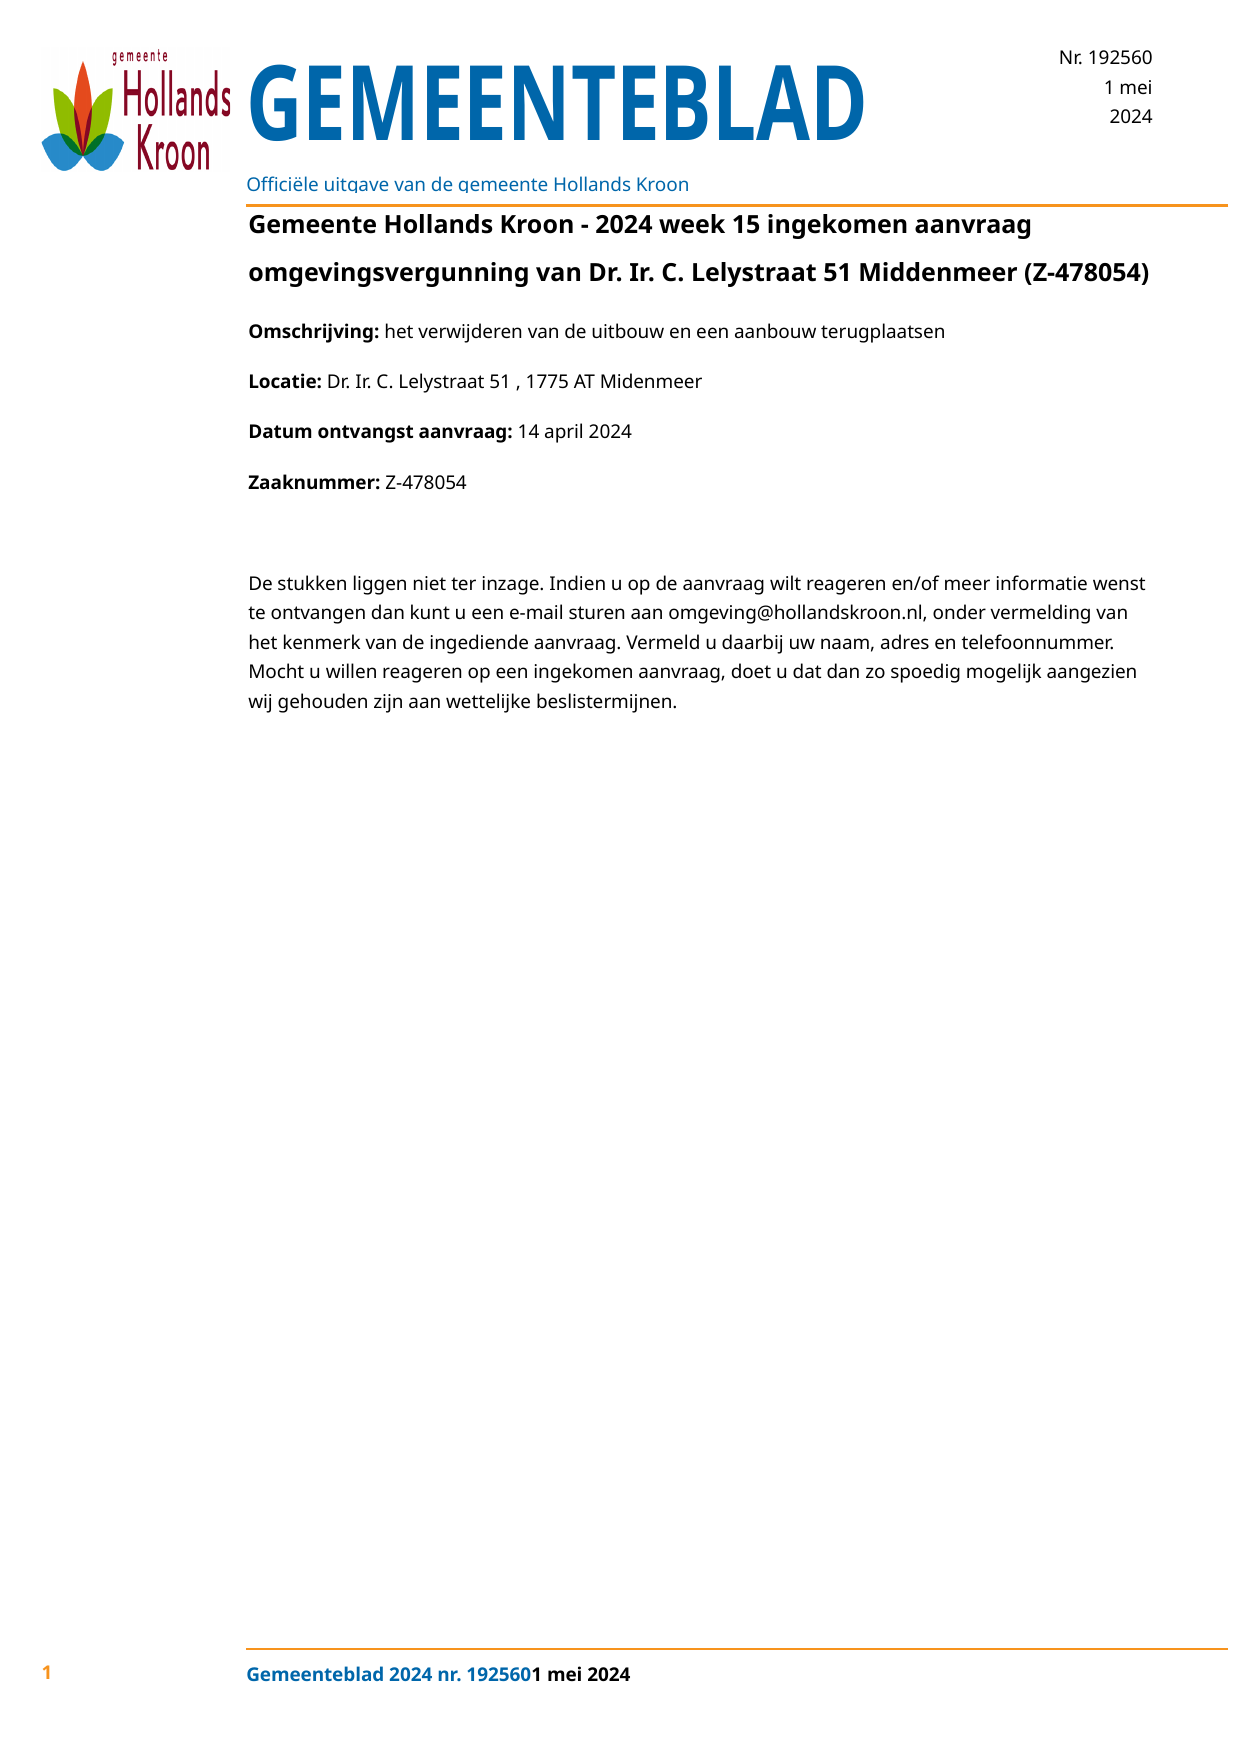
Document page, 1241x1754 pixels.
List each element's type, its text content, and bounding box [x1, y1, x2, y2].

text Gemeente Hollands Kroon - 2024 week 15 ingekomen aanvraag omgevingsvergunning van Dr. Ir. C. Lelystraat 51 Middenmeer (Z-478054) [248, 207, 1152, 288]
text De stukken liggen niet ter inzage. Indien u op de aanvraag wilt reageren en/of meer informatie wenst te ontvangen dan kunt u een e-mail sturen aan omgeving@hollandskroon.nl, onder vermelding van het kenmerk van de ingediende aanvraag. Vermeld u daarbij uw naam, adres en telefoonnummer. Mocht u willen reageren op een ingekomen aanvraag, doet u dat dan zo spoedig mogelijk aangezien wij gehouden zijn aan wettelijke beslistermijnen. [248, 570, 1152, 714]
text Omschrijving: het verwijderen van de uitbouw en een aanbouw terugplaatsen [248, 318, 1152, 344]
text Datum ontvangst aanvraag: 14 april 2024 [248, 419, 1152, 444]
text Locatie: Dr. Ir. C. Lelystraat 51 , 1775 AT Midenmeer [248, 368, 1152, 394]
picture [41, 47, 231, 172]
text Zaaknummer: Z-478054 [248, 469, 1152, 495]
